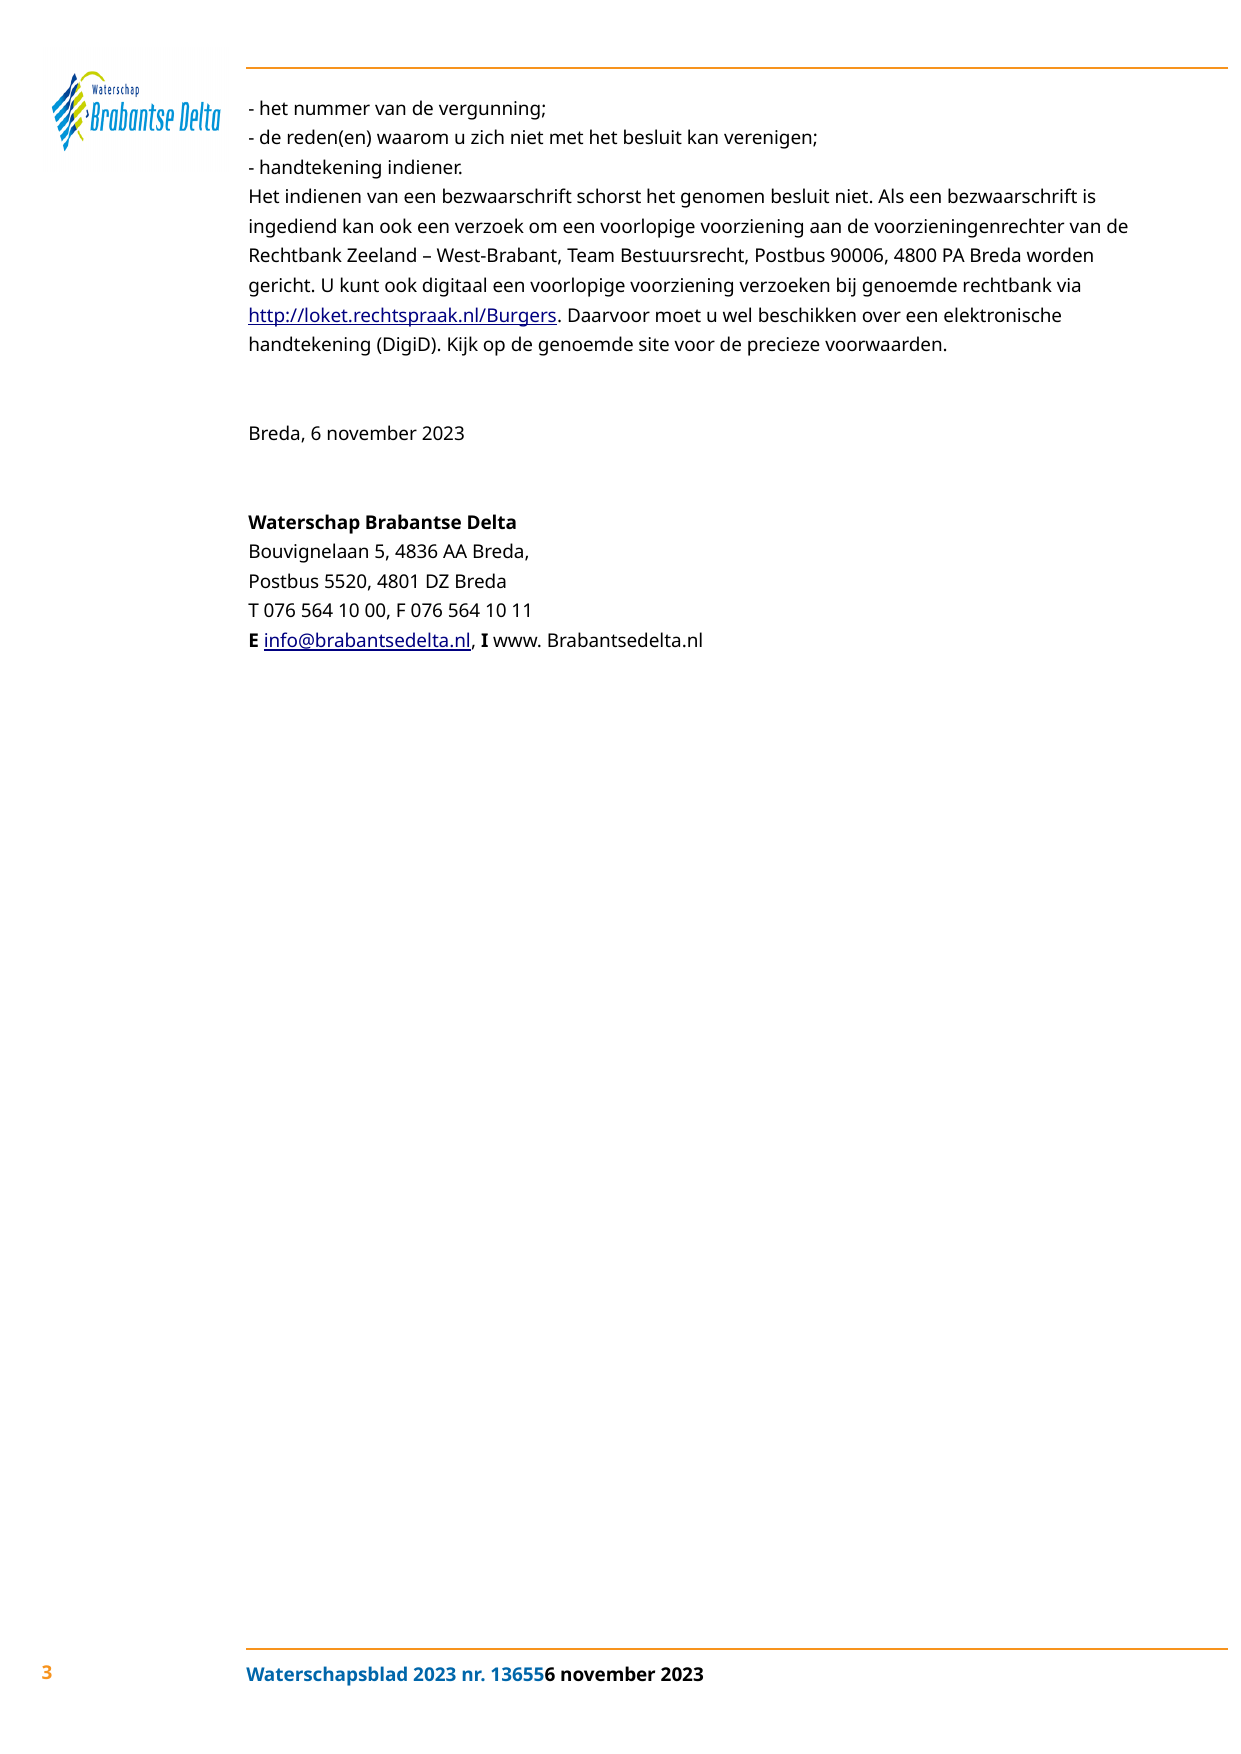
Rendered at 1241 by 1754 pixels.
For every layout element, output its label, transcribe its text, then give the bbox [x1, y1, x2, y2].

picture [41, 47, 231, 172]
text - handtekening indiener. [248, 154, 1152, 180]
text T 076 564 10 00, F 076 564 10 11 [248, 598, 1152, 623]
text Waterschap Brabantse Delta [248, 509, 1152, 535]
text - het nummer van de vergunning; [248, 95, 1152, 121]
text E info@brabantsedelta.nl, I www. Brabantsedelta.nl [248, 627, 1152, 653]
text Postbus 5520, 4801 DZ Breda [248, 568, 1152, 594]
text Het indienen van een bezwaarschrift schorst het genomen besluit niet. Als een bezwaarschrift is ingediend kan ook een verzoek om een voorlopige voorziening aan de voorzieningenrechter van de Rechtbank Zeeland – West-Brabant, Team Bestuursrecht, Postbus 90006, 4800 PA Breda worden gericht. U kunt ook digitaal een voorlopige voorziening verzoeken bij genoemde rechtbank via http://loket.rechtspraak.nl/Burgers. Daarvoor moet u wel beschikken over een elektronische handtekening (DigiD). Kijk op de genoemde site voor de precieze voorwaarden. [248, 183, 1152, 357]
text Breda, 6 november 2023 [248, 420, 1152, 446]
text Bouvignelaan 5, 4836 AA Breda, [248, 538, 1152, 564]
text - de reden(en) waarom u zich niet met het besluit kan verenigen; [248, 124, 1152, 150]
